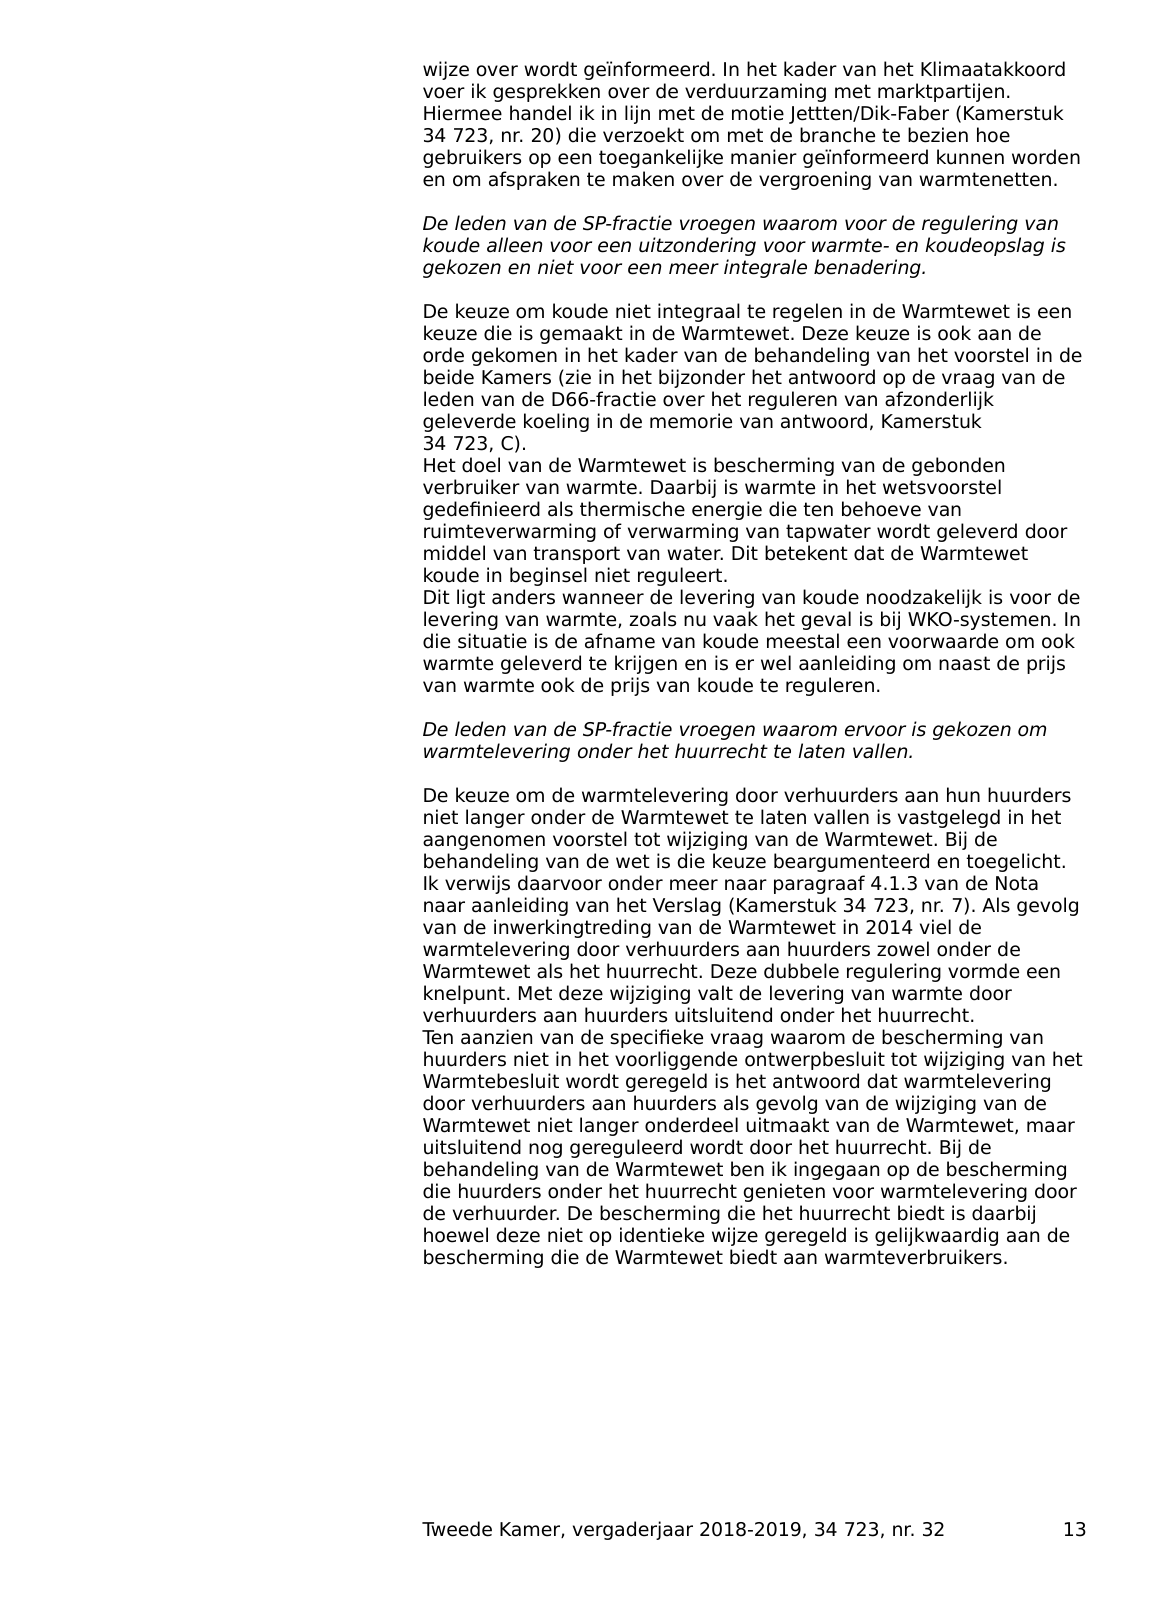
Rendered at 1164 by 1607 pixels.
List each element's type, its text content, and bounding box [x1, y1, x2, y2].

text wijze over wordt geïnformeerd. In het kader van het Klimaatakkoord voer ik gesprekken over de verduurzaming met marktpartijen. Hiermee handel ik in lijn met de motie Jettten/Dik-Faber (Kamerstuk 34 723, nr. 20) die verzoekt om met de branche te bezien hoe gebruikers op een toegankelijke manier geïnformeerd kunnen worden en om afspraken te maken over de vergroening van warmtenetten. [422, 59, 1087, 191]
text Ten aanzien van de specifieke vraag waarom de bescherming van huurders niet in het voorliggende ontwerpbesluit tot wijziging van het Warmtebesluit wordt geregeld is het antwoord dat warmtelevering door verhuurders aan huurders als gevolg van de wijziging van de Warmtewet niet langer onderdeel uitmaakt van de Warmtewet, maar uitsluitend nog gereguleerd wordt door het huurrecht. Bij de behandeling van de Warmtewet ben ik ingegaan op de bescherming die huurders onder het huurrecht genieten voor warmtelevering door de verhuurder. De bescherming die het huurrecht biedt is daarbij hoewel deze niet op identieke wijze geregeld is gelijkwaardig aan de bescherming die de Warmtewet biedt aan warmteverbruikers. [422, 1027, 1087, 1269]
text De keuze om koude niet integraal te regelen in de Warmtewet is een keuze die is gemaakt in de Warmtewet. Deze keuze is ook aan de orde gekomen in het kader van de behandeling van het voorstel in de beide Kamers (zie in het bijzonder het antwoord op de vraag van de leden van de D66-fractie over het reguleren van afzonderlijk geleverde koeling in de memorie van antwoord, Kamerstuk 34 723, C). [422, 301, 1087, 455]
text Dit ligt anders wanneer de levering van koude noodzakelijk is voor de levering van warmte, zoals nu vaak het geval is bij WKO-systemen. In die situatie is de afname van koude meestal een voorwaarde om ook warmte geleverd te krijgen en is er wel aanleiding om naast de prijs van warmte ook de prijs van koude te reguleren. [422, 587, 1087, 697]
text De leden van de SP-fractie vroegen waarom ervoor is gekozen om warmtelevering onder het huurrecht te laten vallen. [422, 719, 1087, 763]
text De keuze om de warmtelevering door verhuurders aan hun huurders niet langer onder de Warmtewet te laten vallen is vastgelegd in het aangenomen voorstel tot wijziging van de Warmtewet. Bij de behandeling van de wet is die keuze beargumenteerd en toegelicht. Ik verwijs daarvoor onder meer naar paragraaf 4.1.3 van de Nota naar aanleiding van het Verslag (Kamerstuk 34 723, nr. 7). Als gevolg van de inwerkingtreding van de Warmtewet in 2014 viel de warmtelevering door verhuurders aan huurders zowel onder de Warmtewet als het huurrecht. Deze dubbele regulering vormde een knelpunt. Met deze wijziging valt de levering van warmte door verhuurders aan huurders uitsluitend onder het huurrecht. [422, 785, 1087, 1027]
text Het doel van de Warmtewet is bescherming van de gebonden verbruiker van warmte. Daarbij is warmte in het wetsvoorstel gedefinieerd als thermische energie die ten behoeve van ruimteverwarming of verwarming van tapwater wordt geleverd door middel van transport van water. Dit betekent dat de Warmtewet koude in beginsel niet reguleert. [422, 455, 1087, 587]
text De leden van de SP-fractie vroegen waarom voor de regulering van koude alleen voor een uitzondering voor warmte- en koudeopslag is gekozen en niet voor een meer integrale benadering. [422, 213, 1087, 279]
